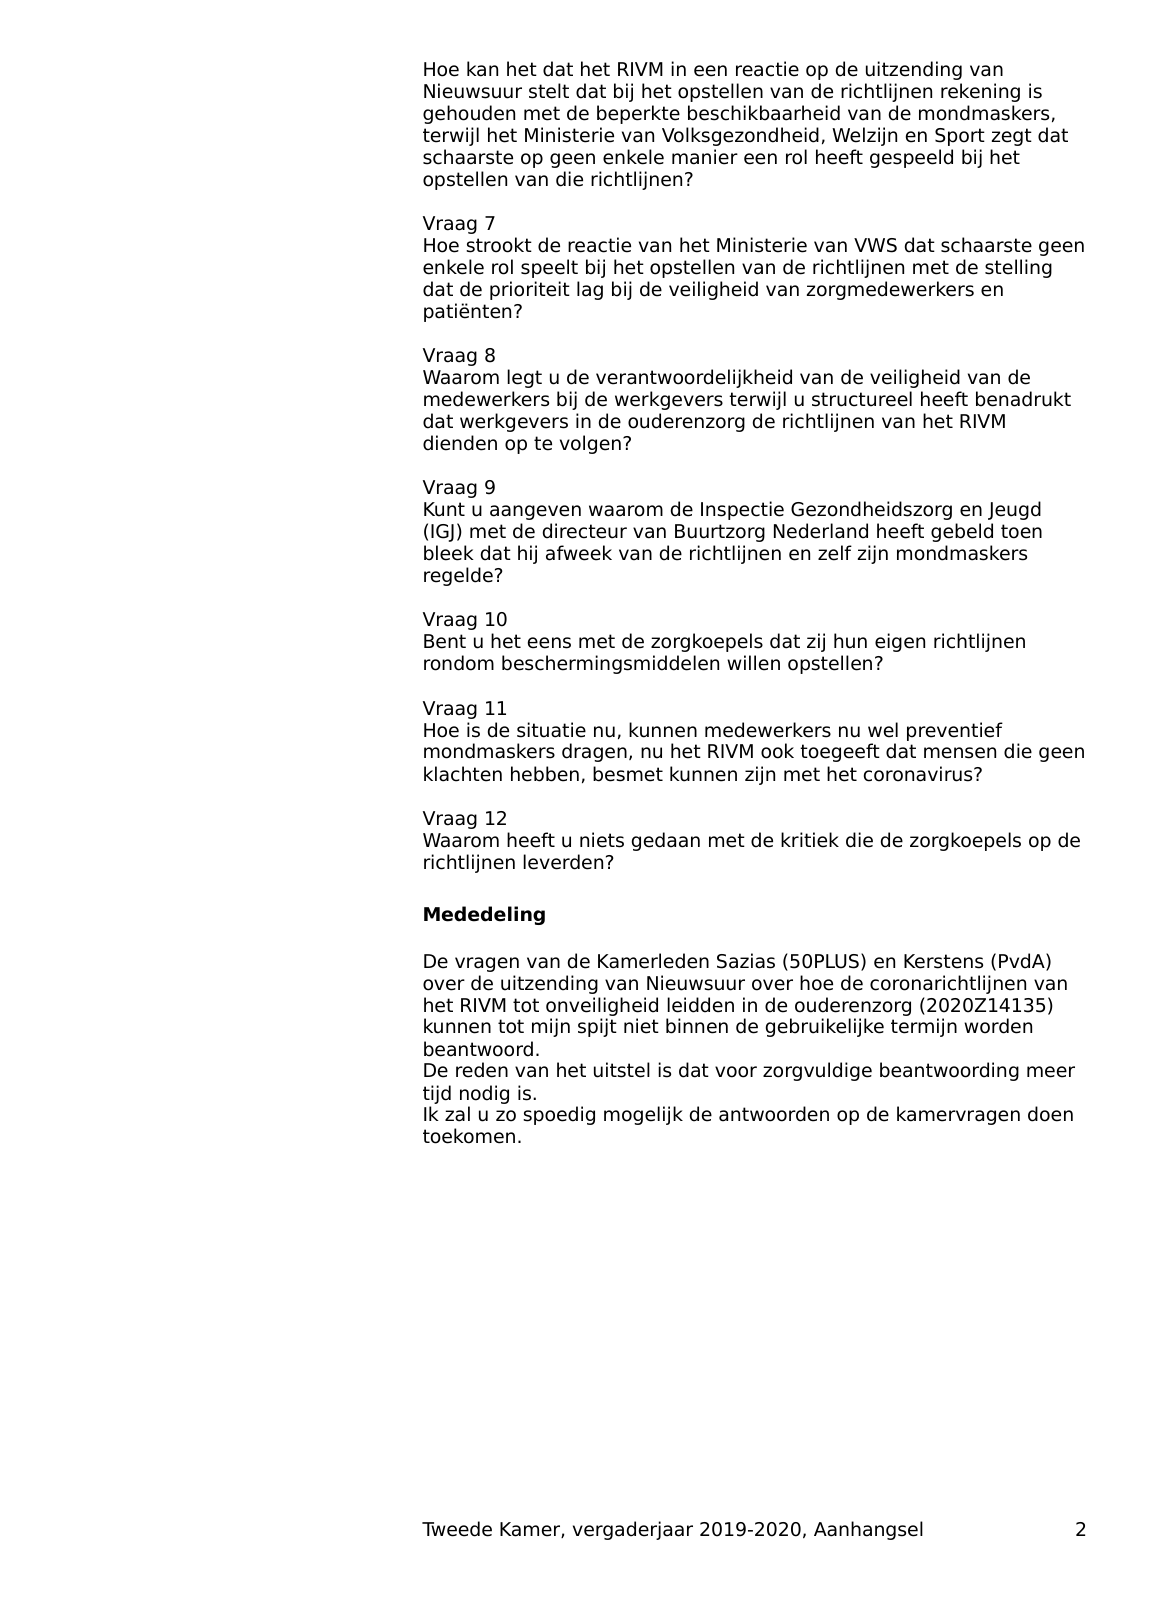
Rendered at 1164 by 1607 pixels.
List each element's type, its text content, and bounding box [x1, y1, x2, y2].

text Vraag 12 [422, 808, 1087, 829]
text Hoe is de situatie nu, kunnen medewerkers nu wel preventief mondmaskers dragen, nu het RIVM ook toegeeft dat mensen die geen klachten hebben, besmet kunnen zijn met het coronavirus? [422, 719, 1087, 785]
text Waarom heeft u niets gedaan met de kritiek die de zorgkoepels op de richtlijnen leverden? [422, 829, 1087, 873]
text Kunt u aangeven waarom de Inspectie Gezondheidszorg en Jeugd (IGJ) met de directeur van Buurtzorg Nederland heeft gebeld toen bleek dat hij afweek van de richtlijnen en zelf zijn mondmaskers regelde? [422, 499, 1087, 587]
text Waarom legt u de verantwoordelijkheid van de veiligheid van de medewerkers bij de werkgevers terwijl u structureel heeft benadrukt dat werkgevers in de ouderenzorg de richtlijnen van het RIVM dienden op te volgen? [422, 367, 1087, 455]
text Ik zal u zo spoedig mogelijk de antwoorden op de kamervragen doen toekomen. [422, 1104, 1087, 1148]
text Hoe kan het dat het RIVM in een reactie op de uitzending van Nieuwsuur stelt dat bij het opstellen van de richtlijnen rekening is gehouden met de beperkte beschikbaarheid van de mondmaskers, terwijl het Ministerie van Volksgezondheid, Welzijn en Sport zegt dat schaarste op geen enkele manier een rol heeft gespeeld bij het opstellen van die richtlijnen? [422, 59, 1087, 191]
subtitle Mededeling [422, 903, 1087, 926]
text Hoe strookt de reactie van het Ministerie van VWS dat schaarste geen enkele rol speelt bij het opstellen van de richtlijnen met de stelling dat de prioriteit lag bij de veiligheid van zorgmedewerkers en patiënten? [422, 235, 1087, 323]
text De vragen van de Kamerleden Sazias (50PLUS) en Kerstens (PvdA) over de uitzending van Nieuwsuur over hoe de coronarichtlijnen van het RIVM tot onveiligheid leidden in de ouderenzorg (2020Z14135) kunnen tot mijn spijt niet binnen de gebruikelijke termijn worden beantwoord. [422, 951, 1087, 1060]
text Vraag 10 [422, 609, 1087, 631]
text Vraag 7 [422, 213, 1087, 235]
text Bent u het eens met de zorgkoepels dat zij hun eigen richtlijnen rondom beschermingsmiddelen willen opstellen? [422, 631, 1087, 675]
text Vraag 9 [422, 477, 1087, 499]
text Vraag 8 [422, 345, 1087, 367]
text Vraag 11 [422, 697, 1087, 719]
text De reden van het uitstel is dat voor zorgvuldige beantwoording meer tijd nodig is. [422, 1060, 1087, 1104]
